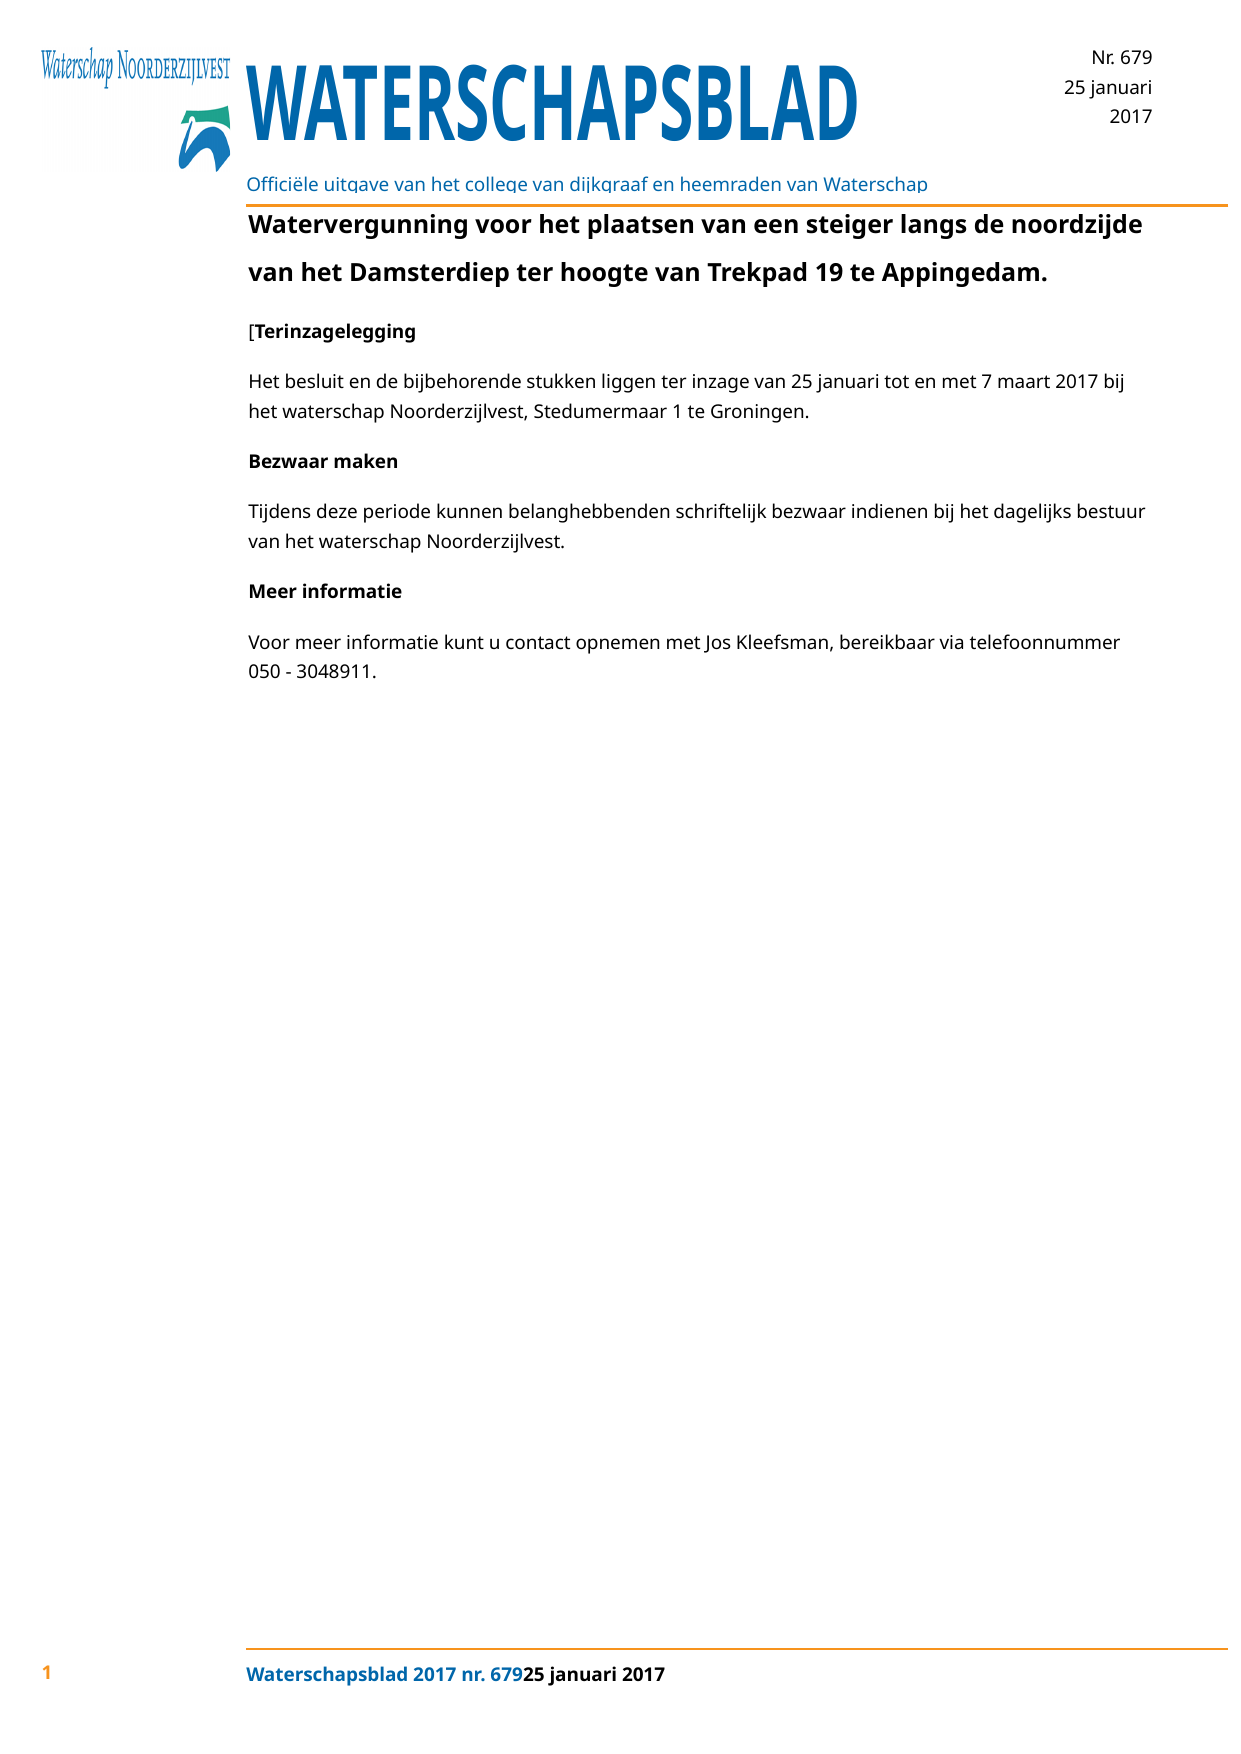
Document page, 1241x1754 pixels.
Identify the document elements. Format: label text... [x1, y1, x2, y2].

picture [41, 47, 231, 172]
text Watervergunning voor het plaatsen van een steiger langs de noordzijde van het Damsterdiep ter hoogte van Trekpad 19 te Appingedam. [248, 207, 1152, 288]
text Voor meer informatie kunt u contact opnemen met Jos Kleefsman, bereikbaar via telefoonnummer 050 - 3048911. [248, 629, 1152, 684]
text Bezwaar maken [248, 448, 1152, 474]
text Meer informatie [248, 579, 1152, 604]
text Het besluit en de bijbehorende stukken liggen ter inzage van 25 januari tot en met 7 maart 2017 bij het waterschap Noorderzijlvest, Stedumermaar 1 te Groningen. [248, 368, 1152, 424]
text Tijdens deze periode kunnen belanghebbenden schriftelijk bezwaar indienen bij het dagelijks bestuur van het waterschap Noorderzijlvest. [248, 499, 1152, 554]
text [Terinzagelegging [248, 318, 1152, 344]
